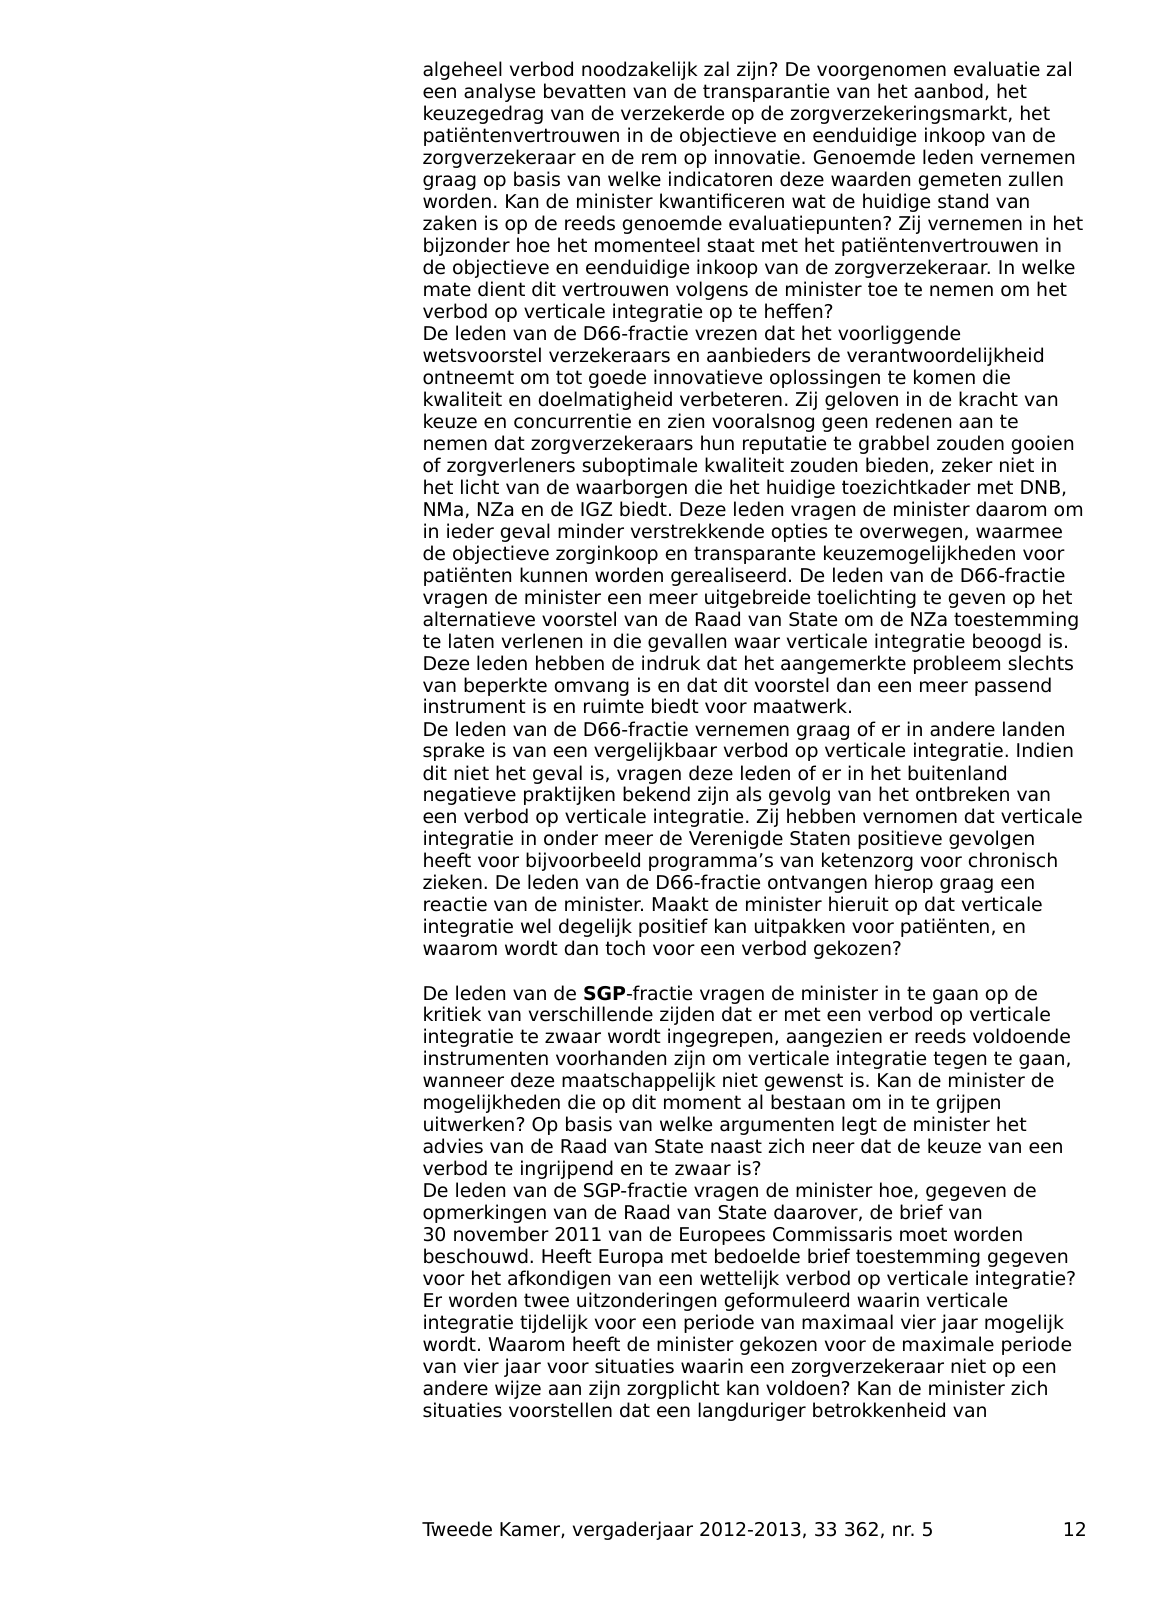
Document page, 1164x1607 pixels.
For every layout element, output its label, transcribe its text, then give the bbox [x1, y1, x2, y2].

text Er worden twee uitzonderingen geformuleerd waarin verticale integratie tijdelijk voor een periode van maximaal vier jaar mogelijk wordt. Waarom heeft de minister gekozen voor de maximale periode van vier jaar voor situaties waarin een zorgverzekeraar niet op een andere wijze aan zijn zorgplicht kan voldoen? Kan de minister zich situaties voorstellen dat een langduriger betrokkenheid van [422, 1290, 1087, 1422]
text De leden van de SGP-fractie vragen de minister hoe, gegeven de opmerkingen van de Raad van State daarover, de brief van 30 november 2011 van de Europees Commissaris moet worden beschouwd. Heeft Europa met bedoelde brief toestemming gegeven voor het afkondigen van een wettelijk verbod op verticale integratie? [422, 1180, 1087, 1290]
text De leden van de D66-fractie vernemen graag of er in andere landen sprake is van een vergelijkbaar verbod op verticale integratie. Indien dit niet het geval is, vragen deze leden of er in het buitenland negatieve praktijken bekend zijn als gevolg van het ontbreken van een verbod op verticale integratie. Zij hebben vernomen dat verticale integratie in onder meer de Verenigde Staten positieve gevolgen heeft voor bijvoorbeeld programma’s van ketenzorg voor chronisch zieken. De leden van de D66-fractie ontvangen hierop graag een reactie van de minister. Maakt de minister hieruit op dat verticale integratie wel degelijk positief kan uitpakken voor patiënten, en waarom wordt dan toch voor een verbod gekozen? [422, 718, 1087, 960]
text De leden van de SGP-fractie vragen de minister in te gaan op de kritiek van verschillende zijden dat er met een verbod op verticale integratie te zwaar wordt ingegrepen, aangezien er reeds voldoende instrumenten voorhanden zijn om verticale integratie tegen te gaan, wanneer deze maatschappelijk niet gewenst is. Kan de minister de mogelijkheden die op dit moment al bestaan om in te grijpen uitwerken? Op basis van welke argumenten legt de minister het advies van de Raad van State naast zich neer dat de keuze van een verbod te ingrijpend en te zwaar is? [422, 982, 1087, 1180]
text De leden van de D66-fractie vrezen dat het voorliggende wetsvoorstel verzekeraars en aanbieders de verantwoordelijkheid ontneemt om tot goede innovatieve oplossingen te komen die kwaliteit en doelmatigheid verbeteren. Zij geloven in de kracht van keuze en concurrentie en zien vooralsnog geen redenen aan te nemen dat zorgverzekeraars hun reputatie te grabbel zouden gooien of zorgverleners suboptimale kwaliteit zouden bieden, zeker niet in het licht van de waarborgen die het huidige toezichtkader met DNB, NMa, NZa en de IGZ biedt. Deze leden vragen de minister daarom om in ieder geval minder verstrekkende opties te overwegen, waarmee de objectieve zorginkoop en transparante keuzemogelijkheden voor patiënten kunnen worden gerealiseerd. De leden van de D66-fractie vragen de minister een meer uitgebreide toelichting te geven op het alternatieve voorstel van de Raad van State om de NZa toestemming te laten verlenen in die gevallen waar verticale integratie beoogd is. Deze leden hebben de indruk dat het aangemerkte probleem slechts van beperkte omvang is en dat dit voorstel dan een meer passend instrument is en ruimte biedt voor maatwerk. [422, 323, 1087, 718]
text algeheel verbod noodzakelijk zal zijn? De voorgenomen evaluatie zal een analyse bevatten van de transparantie van het aanbod, het keuzegedrag van de verzekerde op de zorgverzekeringsmarkt, het patiëntenvertrouwen in de objectieve en eenduidige inkoop van de zorgverzekeraar en de rem op innovatie. Genoemde leden vernemen graag op basis van welke indicatoren deze waarden gemeten zullen worden. Kan de minister kwantificeren wat de huidige stand van zaken is op de reeds genoemde evaluatiepunten? Zij vernemen in het bijzonder hoe het momenteel staat met het patiëntenvertrouwen in de objectieve en eenduidige inkoop van de zorgverzekeraar. In welke mate dient dit vertrouwen volgens de minister toe te nemen om het verbod op verticale integratie op te heffen? [422, 59, 1087, 323]
